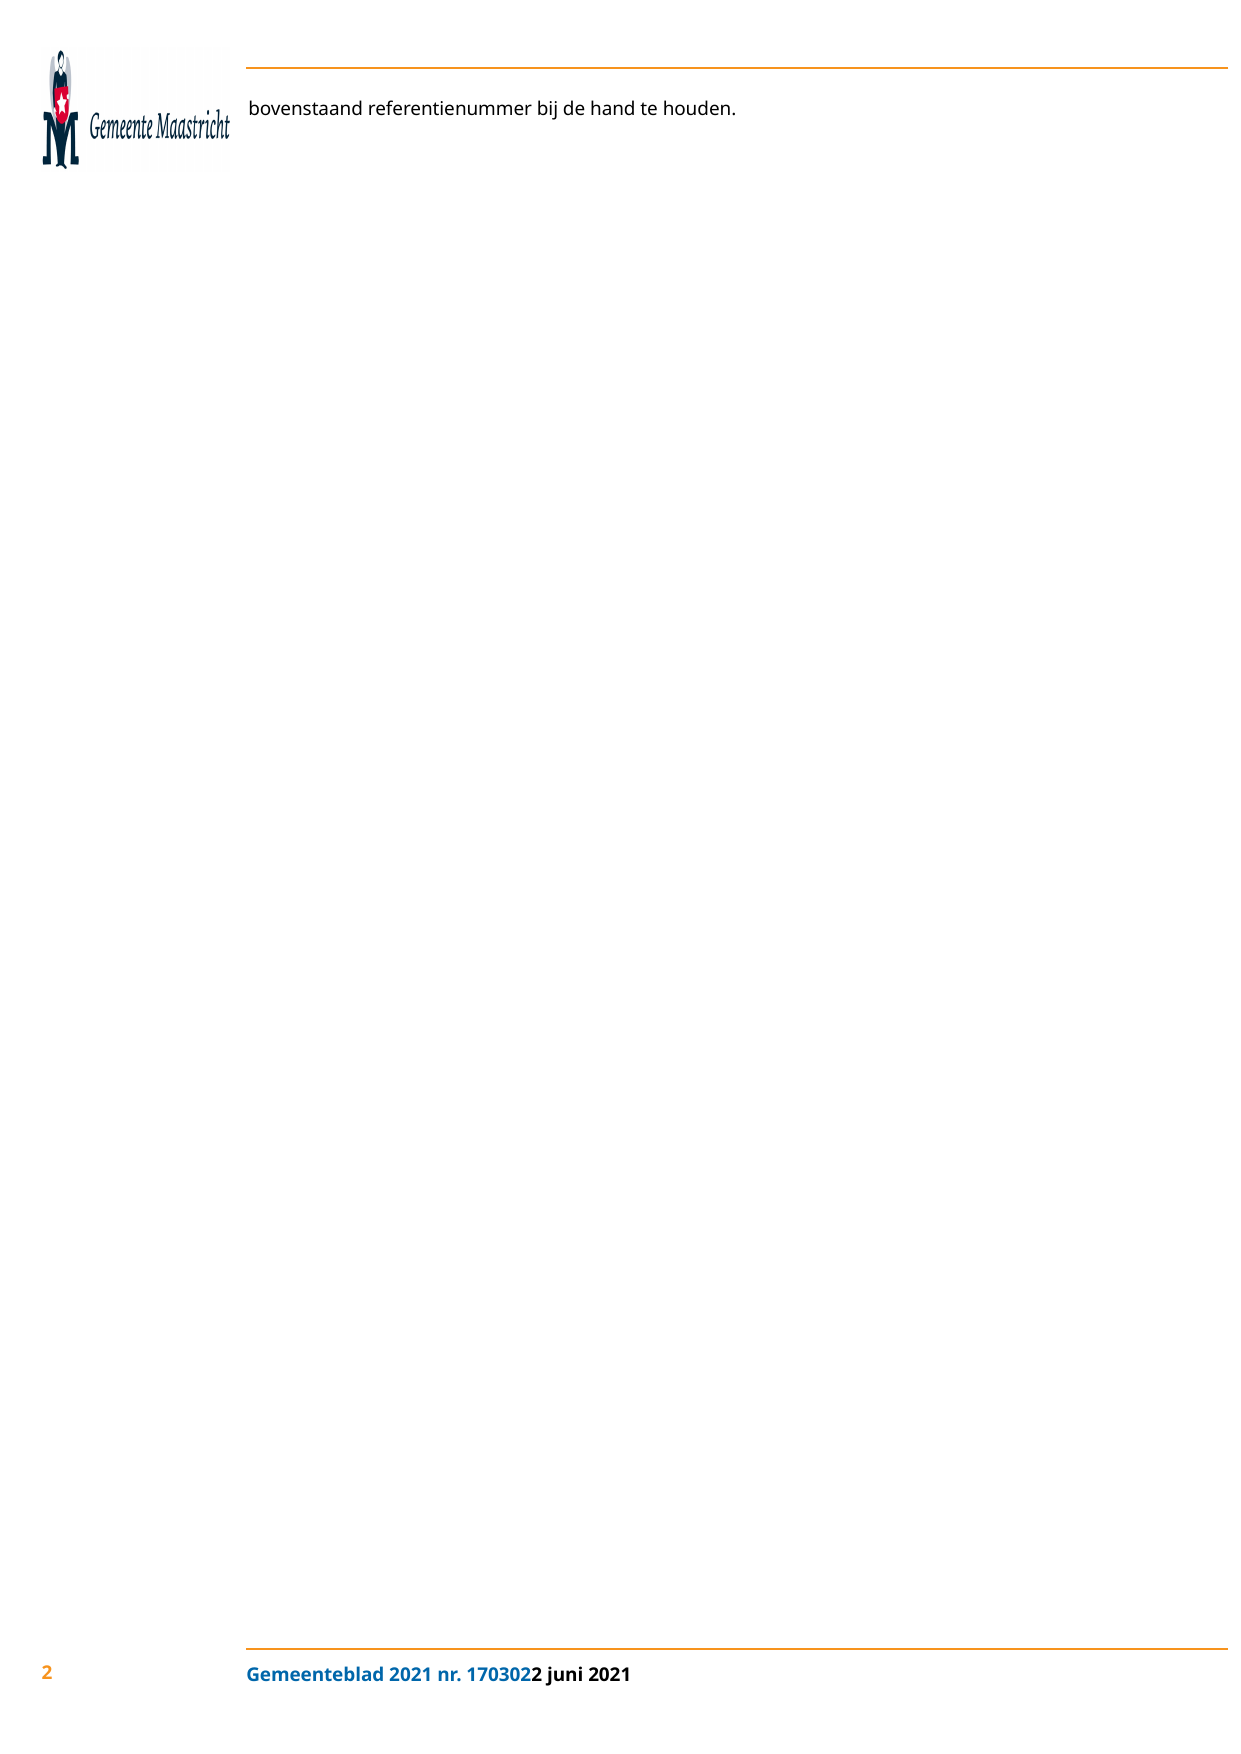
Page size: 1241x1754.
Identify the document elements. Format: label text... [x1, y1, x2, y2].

picture [41, 47, 231, 172]
text bovenstaand referentienummer bij de hand te houden. [248, 95, 1152, 121]
